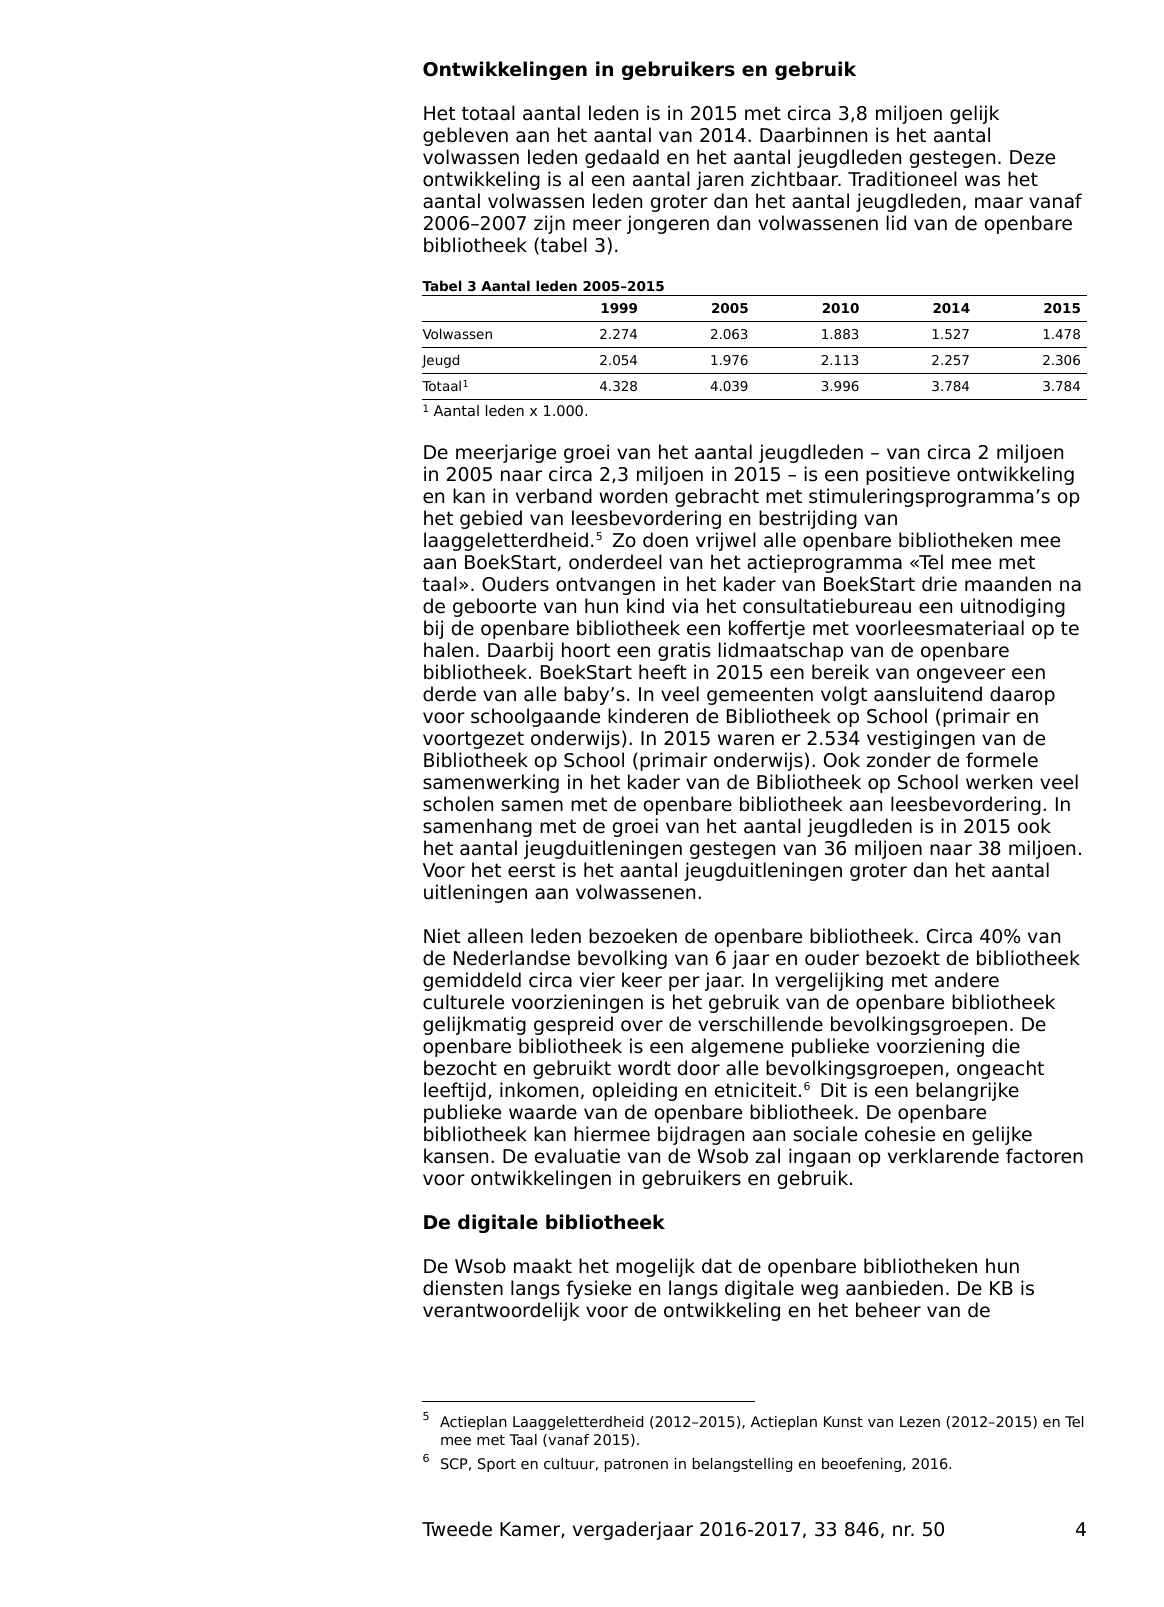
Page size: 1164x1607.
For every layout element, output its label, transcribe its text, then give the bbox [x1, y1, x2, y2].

table_header Tabel 3 Aantal leden 2005–2015 [422, 279, 1087, 295]
text SCP, Sport en cultuur, patronen in belangstelling en beoefening, 2016. [422, 1452, 1087, 1474]
table_cell 1999 [533, 296, 644, 321]
table_cell 2.306 [976, 348, 1087, 373]
table_cell 1.976 [644, 348, 754, 373]
text Het totaal aantal leden is in 2015 met circa 3,8 miljoen gelijk gebleven aan het aantal van 2014. Daarbinnen is het aantal volwassen leden gedaald en het aantal jeugdleden gestegen. Deze ontwikkeling is al een aantal jaren zichtbaar. Traditioneel was het aantal volwassen leden groter dan het aantal jeugdleden, maar vanaf 2006–2007 zijn meer jongeren dan volwassenen lid van de openbare bibliotheek (tabel 3). [422, 103, 1087, 257]
table_cell 3.784 [865, 374, 976, 399]
table_cell 2015 [976, 296, 1087, 321]
text Niet alleen leden bezoeken de openbare bibliotheek. Circa 40% van de Nederlandse bevolking van 6 jaar en ouder bezoekt de bibliotheek gemiddeld circa vier keer per jaar. In vergelijking met andere culturele voorzieningen is het gebruik van de openbare bibliotheek gelijkmatig gespreid over de verschillende bevolkingsgroepen. De openbare bibliotheek is een algemene publieke voorziening die bezocht en gebruikt wordt door alle bevolkingsgroepen, ongeacht leeftijd, inkomen, opleiding en etniciteit. Dit is een belangrijke publieke waarde van de openbare bibliotheek. De openbare bibliotheek kan hiermee bijdragen aan sociale cohesie en gelijke kansen. De evaluatie van de Wsob zal ingaan op verklarende factoren voor ontwikkelingen in gebruikers en gebruik. [422, 926, 1087, 1190]
table_cell 2.063 [644, 322, 754, 347]
table_cell Volwassen [422, 322, 533, 347]
table_cell [422, 296, 533, 321]
text De Wsob maakt het mogelijk dat de openbare bibliotheken hun diensten langs fysieke en langs digitale weg aanbieden. De KB is verantwoordelijk voor de ontwikkeling en het beheer van de [422, 1256, 1087, 1322]
table_cell 3.996 [754, 374, 865, 399]
table_cell 2.274 [533, 322, 644, 347]
table_cell 1.478 [976, 322, 1087, 347]
table_cell 2014 [865, 296, 976, 321]
subtitle Ontwikkelingen in gebruikers en gebruik [422, 59, 1087, 81]
table_cell 2005 [644, 296, 754, 321]
table_cell 2.257 [865, 348, 976, 373]
table_cell 1 Aantal leden x 1.000. [422, 400, 1087, 420]
table_cell 1.883 [754, 322, 865, 347]
table_cell 4.039 [644, 374, 754, 399]
table_cell 1.527 [865, 322, 976, 347]
table_cell Jeugd [422, 348, 533, 373]
subtitle De digitale bibliotheek [422, 1212, 1087, 1234]
table_cell Totaal1 [422, 374, 533, 399]
table_cell 3.784 [976, 374, 1087, 399]
table_cell 2.054 [533, 348, 644, 373]
table_cell 2010 [754, 296, 865, 321]
text De meerjarige groei van het aantal jeugdleden – van circa 2 miljoen in 2005 naar circa 2,3 miljoen in 2015 – is een positieve ontwikkeling en kan in verband worden gebracht met stimuleringsprogramma’s op het gebied van leesbevordering en bestrijding van laaggeletterdheid. Zo doen vrijwel alle openbare bibliotheken mee aan BoekStart, onderdeel van het actieprogramma «Tel mee met taal». Ouders ontvangen in het kader van BoekStart drie maanden na de geboorte van hun kind via het consultatiebureau een uitnodiging bij de openbare bibliotheek een koffertje met voorleesmateriaal op te halen. Daarbij hoort een gratis lidmaatschap van de openbare bibliotheek. BoekStart heeft in 2015 een bereik van ongeveer een derde van alle baby’s. In veel gemeenten volgt aansluitend daarop voor schoolgaande kinderen de Bibliotheek op School (primair en voortgezet onderwijs). In 2015 waren er 2.534 vestigingen van de Bibliotheek op School (primair onderwijs). Ook zonder de formele samenwerking in het kader van de Bibliotheek op School werken veel scholen samen met de openbare bibliotheek aan leesbevordering. In samenhang met de groei van het aantal jeugdleden is in 2015 ook het aantal jeugduitleningen gestegen van 36 miljoen naar 38 miljoen. Voor het eerst is het aantal jeugduitleningen groter dan het aantal uitleningen aan volwassenen. [422, 442, 1087, 904]
text Actieplan Laaggeletterdheid (2012–2015), Actieplan Kunst van Lezen (2012–2015) en Tel mee met Taal (vanaf 2015). [422, 1410, 1087, 1449]
table_cell 4.328 [533, 374, 644, 399]
table_cell 2.113 [754, 348, 865, 373]
